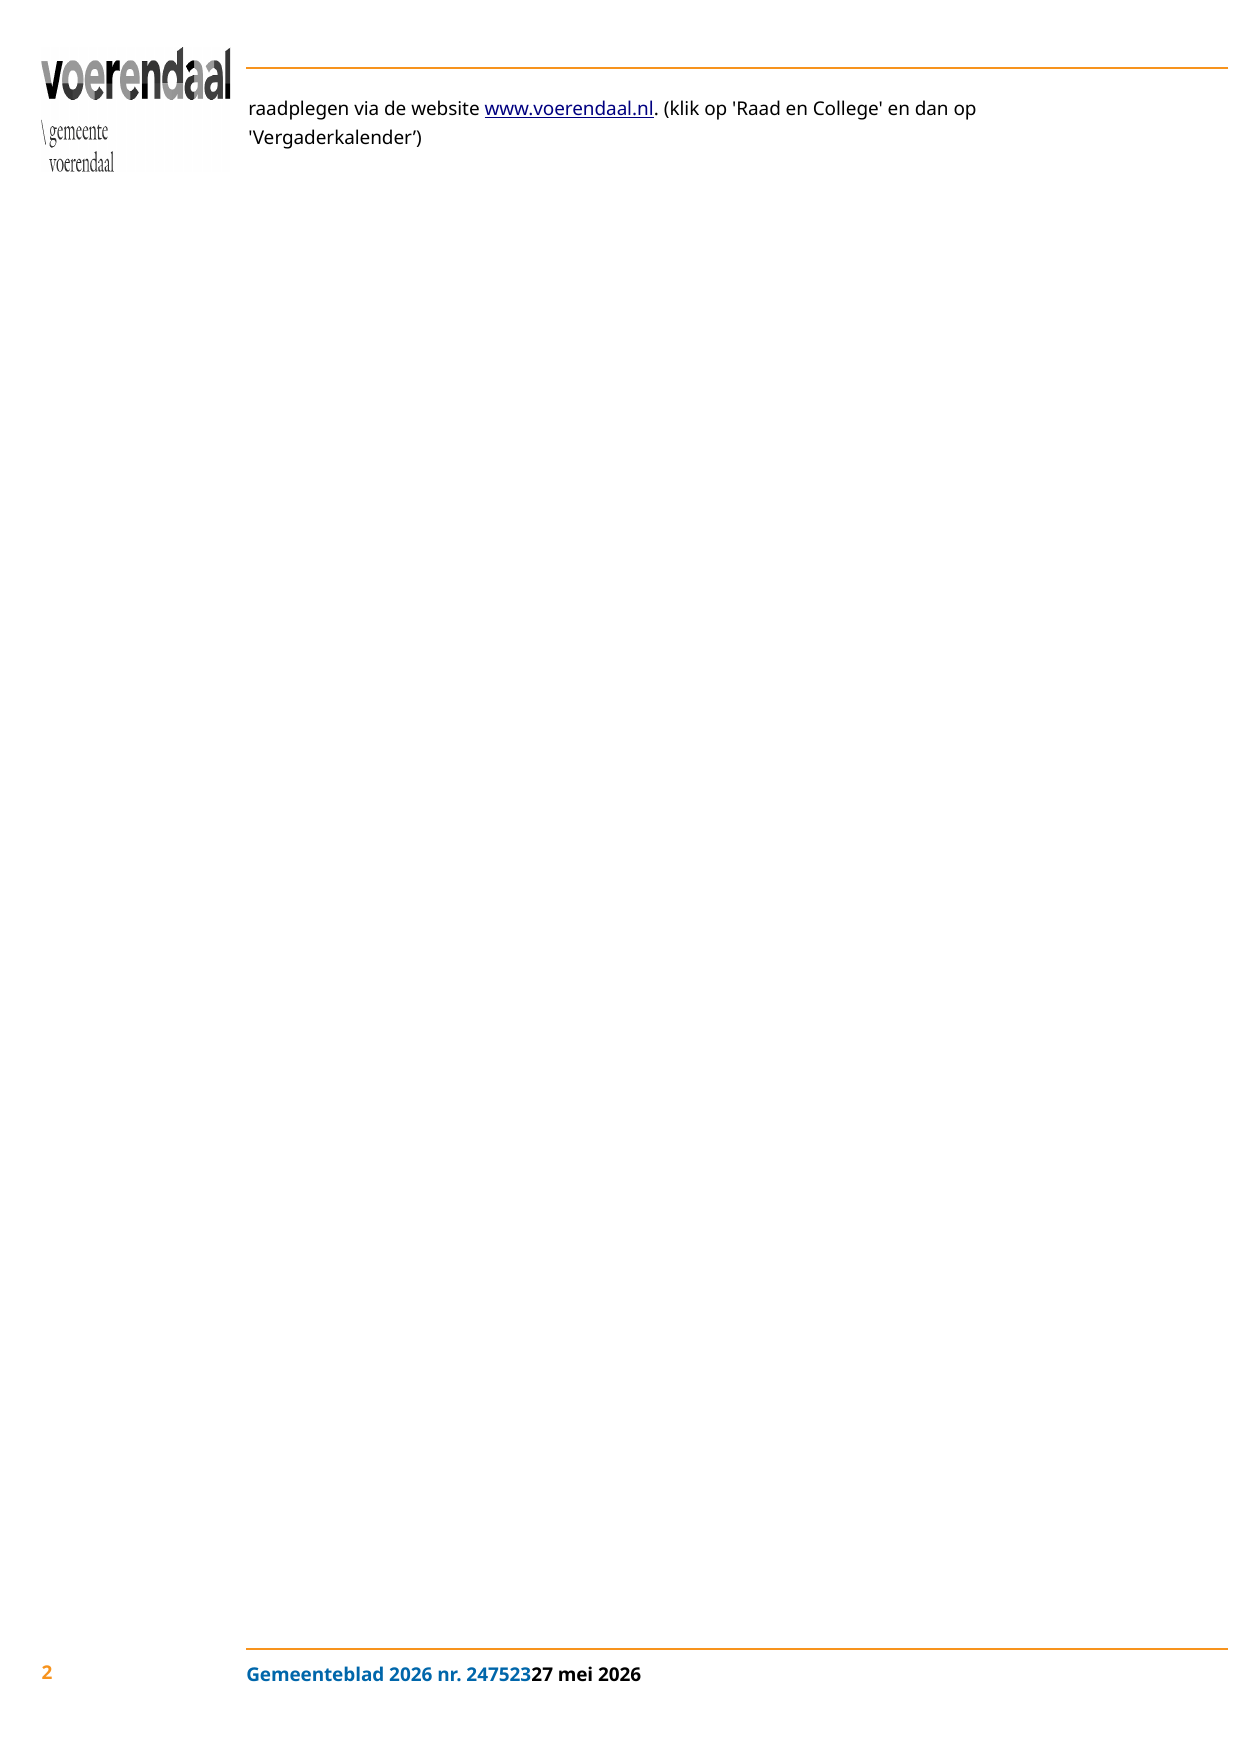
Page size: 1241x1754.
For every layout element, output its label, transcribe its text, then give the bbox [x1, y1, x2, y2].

picture [41, 47, 231, 172]
text raadplegen via de website www.voerendaal.nl. (klik op 'Raad en College' en dan op 'Vergaderkalender’) [248, 95, 1152, 150]
